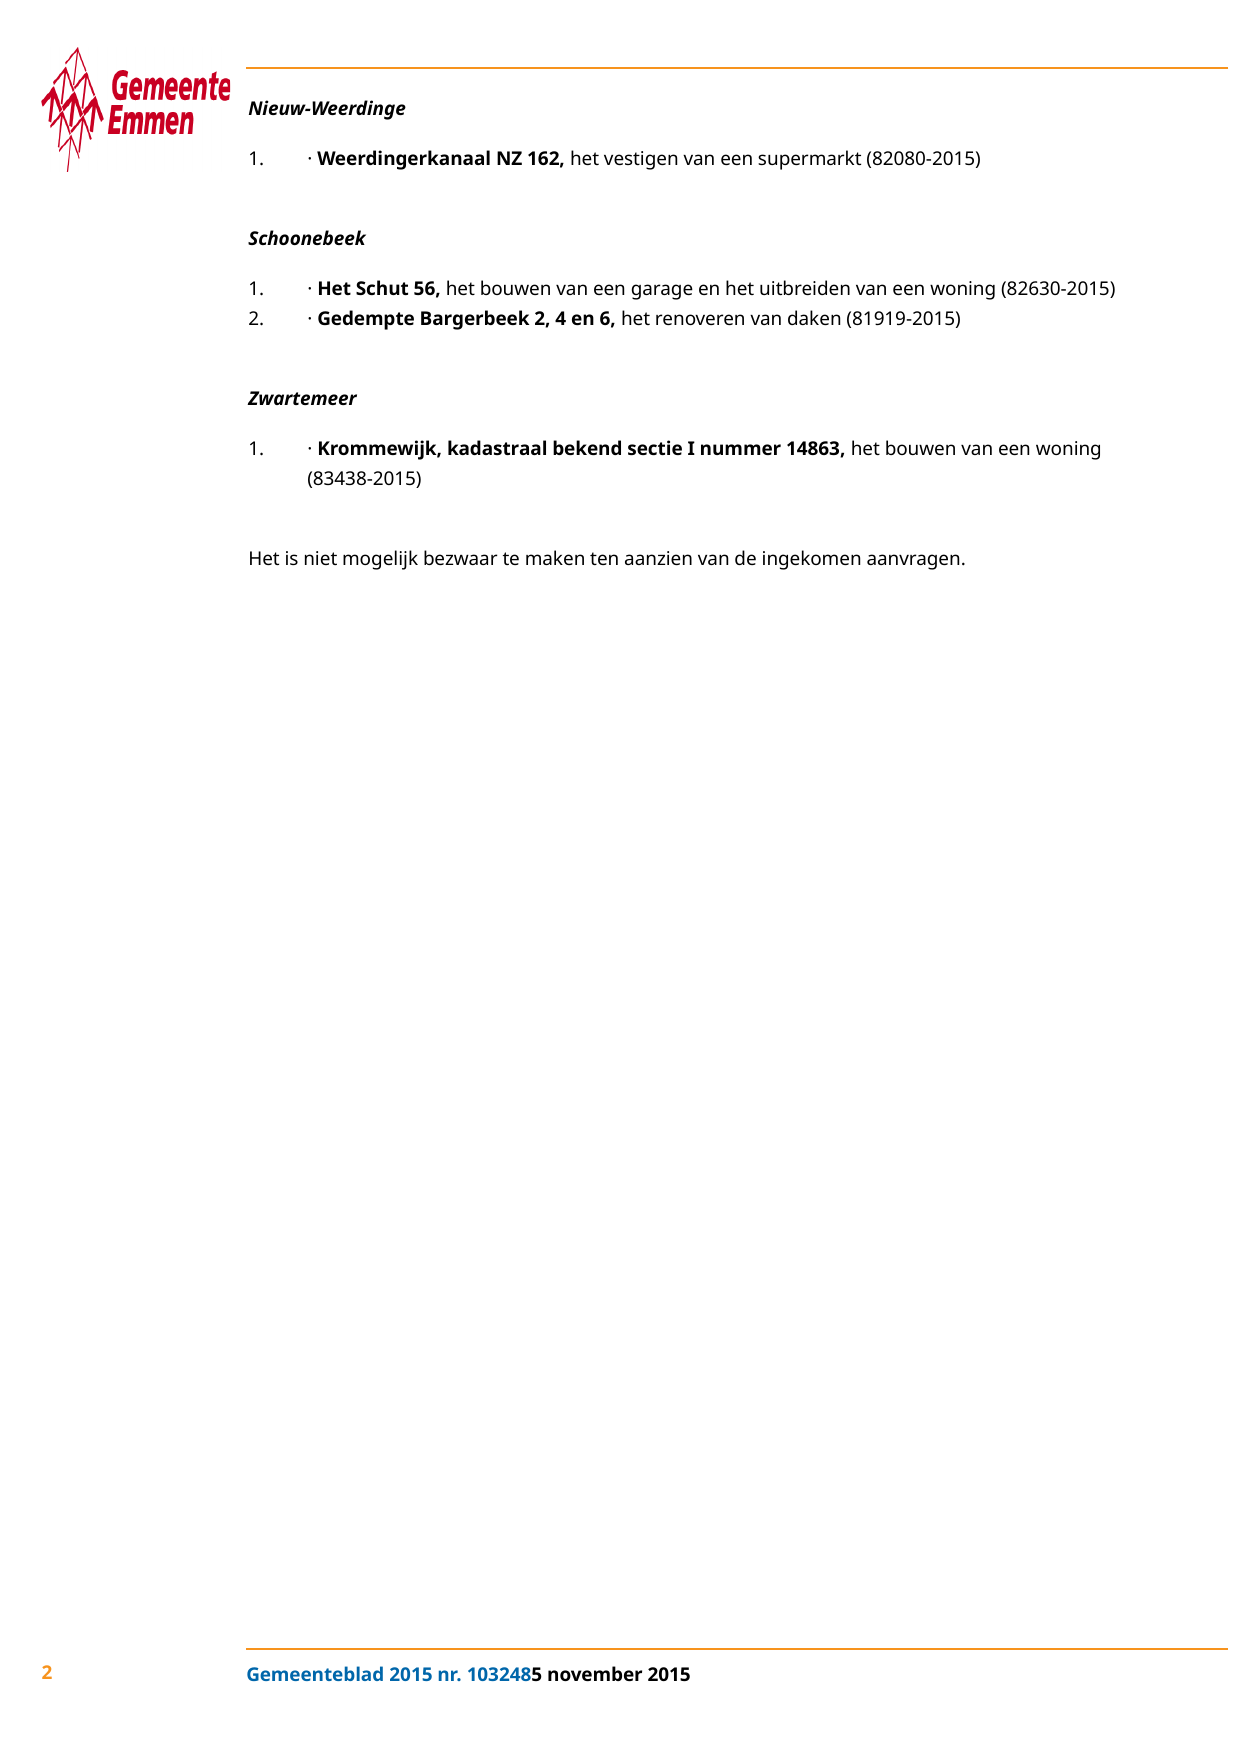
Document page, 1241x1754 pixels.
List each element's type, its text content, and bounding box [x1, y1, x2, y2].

list · Het Schut 56, het bouwen van een garage en het uitbreiden van een woning (82630-2015) [248, 276, 1152, 301]
list · Gedempte Bargerbeek 2, 4 en 6, het renoveren van daken (81919-2015) [248, 305, 1152, 331]
list · Weerdingerkanaal NZ 162, het vestigen van een supermarkt (82080-2015) [248, 145, 1152, 171]
picture [41, 47, 231, 172]
text Zwartemeer [248, 385, 1152, 411]
text Nieuw-Weerdinge [248, 95, 1152, 121]
text Schoonebeek [248, 225, 1152, 251]
list · Krommewijk, kadastraal bekend sectie I nummer 14863, het bouwen van een woning (83438-2015) [248, 436, 1152, 491]
text Het is niet mogelijk bezwaar te maken ten aanzien van de ingekomen aanvragen. [248, 545, 1152, 571]
